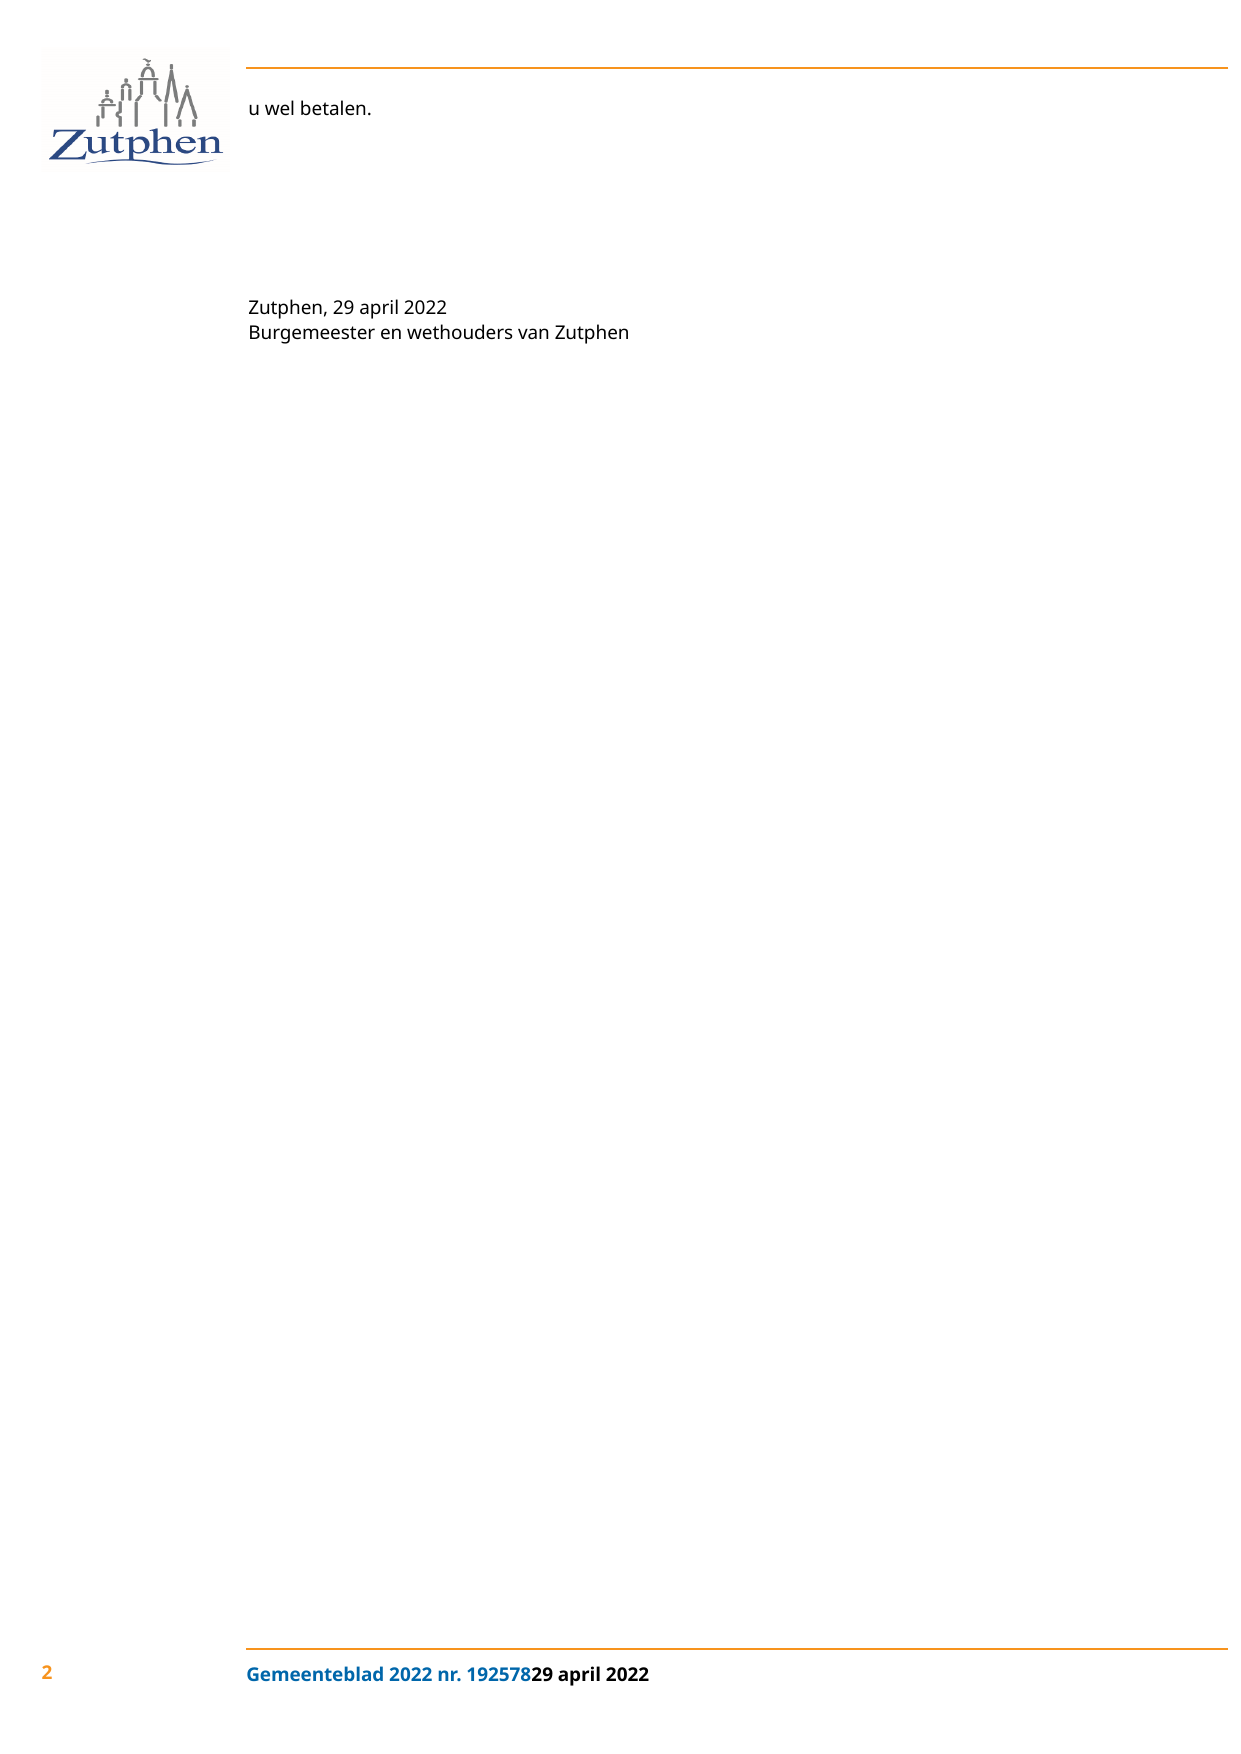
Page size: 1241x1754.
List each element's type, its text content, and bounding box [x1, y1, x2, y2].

text Zutphen, 29 april 2022 [248, 294, 1152, 319]
picture [41, 47, 231, 172]
text Burgemeester en wethouders van Zutphen [248, 319, 1152, 345]
text u wel betalen. [248, 95, 1152, 121]
